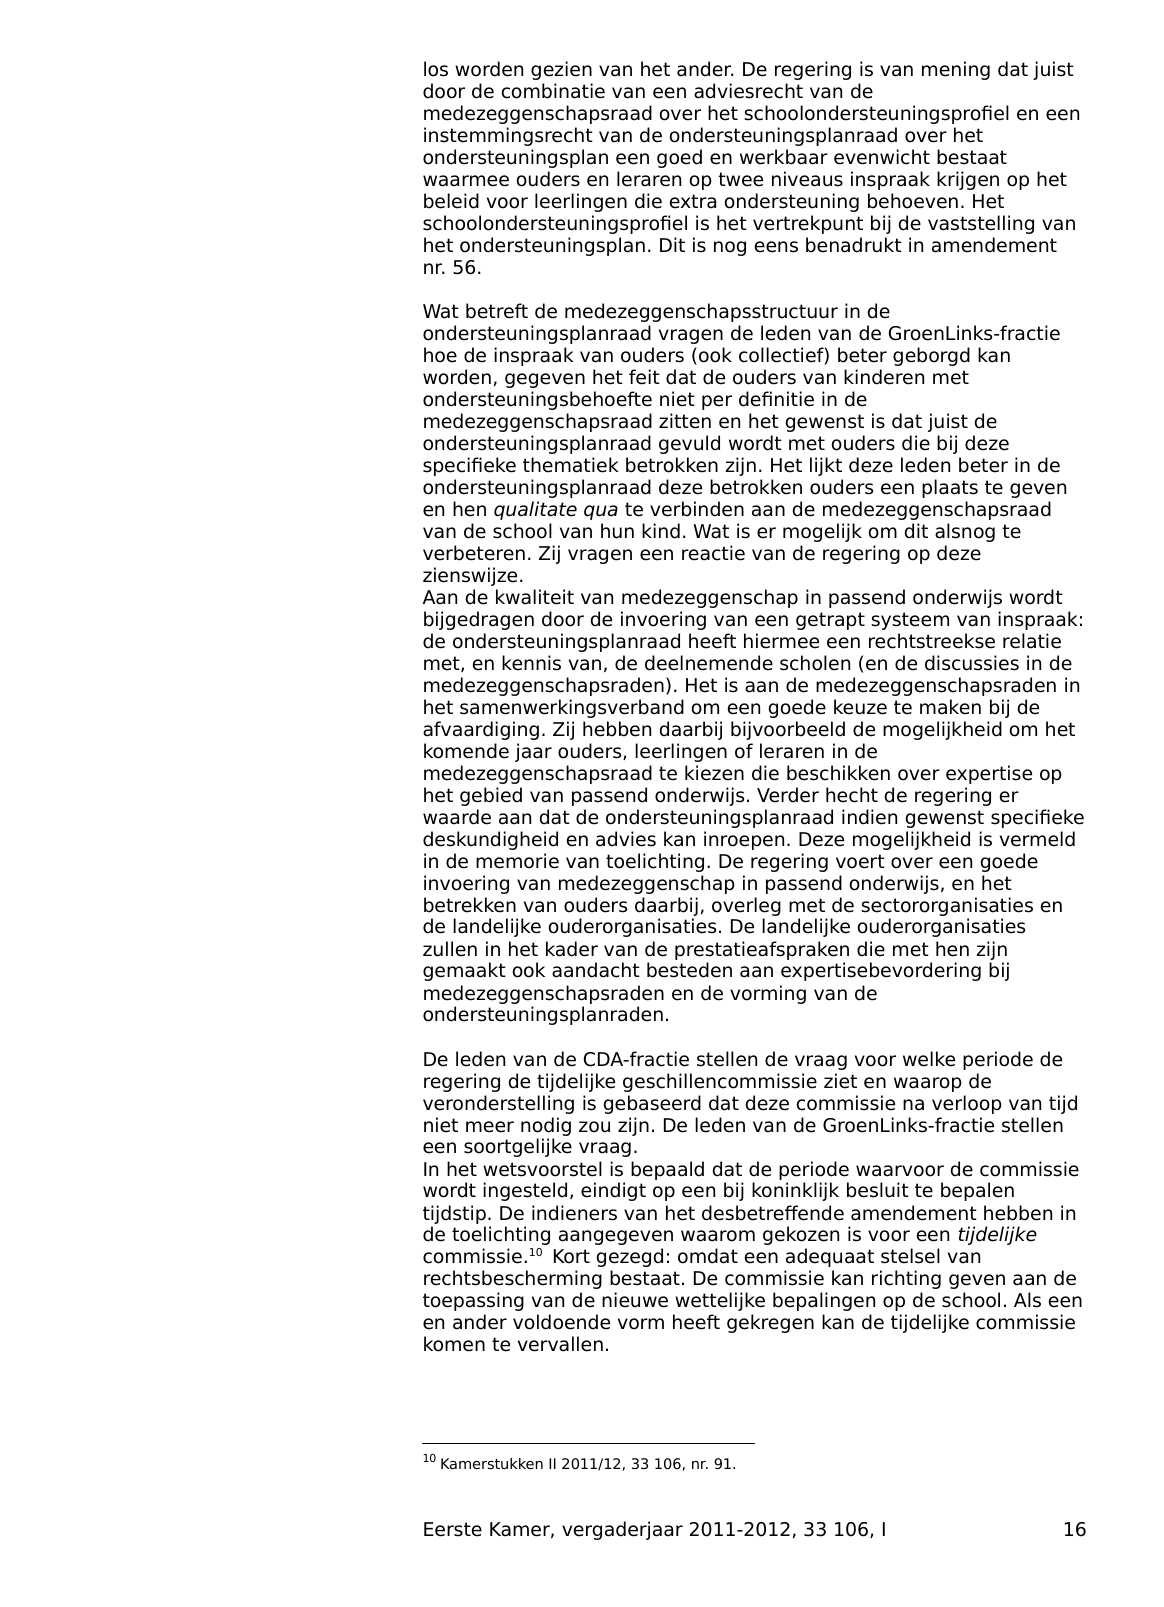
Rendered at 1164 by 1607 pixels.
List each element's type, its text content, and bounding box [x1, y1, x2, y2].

text Aan de kwaliteit van medezeggenschap in passend onderwijs wordt bijgedragen door de invoering van een getrapt systeem van inspraak: de ondersteuningsplanraad heeft hiermee een rechtstreekse relatie met, en kennis van, de deelnemende scholen (en de discussies in de medezeggenschapsraden). Het is aan de medezeggenschapsraden in het samenwerkingsverband om een goede keuze te maken bij de afvaardiging. Zij hebben daarbij bijvoorbeeld de mogelijkheid om het komende jaar ouders, leerlingen of leraren in de medezeggenschapsraad te kiezen die beschikken over expertise op het gebied van passend onderwijs. Verder hecht de regering er waarde aan dat de ondersteuningsplanraad indien gewenst specifieke deskundigheid en advies kan inroepen. Deze mogelijkheid is vermeld in de memorie van toelichting. De regering voert over een goede invoering van medezeggenschap in passend onderwijs, en het betrekken van ouders daarbij, overleg met de sectororganisaties en de landelijke ouderorganisaties. De landelijke ouderorganisaties zullen in het kader van de prestatieafspraken die met hen zijn gemaakt ook aandacht besteden aan expertisebevordering bij medezeggenschapsraden en de vorming van de ondersteuningsplanraden. [422, 587, 1087, 1026]
text De leden van de CDA-fractie stellen de vraag voor welke periode de regering de tijdelijke geschillencommissie ziet en waarop de veronderstelling is gebaseerd dat deze commissie na verloop van tijd niet meer nodig zou zijn. De leden van de GroenLinks-fractie stellen een soortgelijke vraag. [422, 1048, 1087, 1158]
text Kamerstukken II 2011/12, 33 106, nr. 91. [422, 1452, 1087, 1474]
text los worden gezien van het ander. De regering is van mening dat juist door de combinatie van een adviesrecht van de medezeggenschapsraad over het schoolondersteuningsprofiel en een instemmingsrecht van de ondersteuningsplanraad over het ondersteuningsplan een goed en werkbaar evenwicht bestaat waarmee ouders en leraren op twee niveaus inspraak krijgen op het beleid voor leerlingen die extra ondersteuning behoeven. Het schoolondersteuningsprofiel is het vertrekpunt bij de vaststelling van het ondersteuningsplan. Dit is nog eens benadrukt in amendement nr. 56. [422, 59, 1087, 279]
text Wat betreft de medezeggenschapsstructuur in de ondersteuningsplanraad vragen de leden van de GroenLinks-fractie hoe de inspraak van ouders (ook collectief) beter geborgd kan worden, gegeven het feit dat de ouders van kinderen met ondersteuningsbehoefte niet per definitie in de medezeggenschapsraad zitten en het gewenst is dat juist de ondersteuningsplanraad gevuld wordt met ouders die bij deze specifieke thematiek betrokken zijn. Het lijkt deze leden beter in de ondersteuningsplanraad deze betrokken ouders een plaats te geven en hen qualitate qua te verbinden aan de medezeggenschapsraad van de school van hun kind. Wat is er mogelijk om dit alsnog te verbeteren. Zij vragen een reactie van de regering op deze zienswijze. [422, 301, 1087, 587]
text In het wetsvoorstel is bepaald dat de periode waarvoor de commissie wordt ingesteld, eindigt op een bij koninklijk besluit te bepalen tijdstip. De indieners van het desbetreffende amendement hebben in de toelichting aangegeven waarom gekozen is voor een tijdelijke commissie. Kort gezegd: omdat een adequaat stelsel van rechtsbescherming bestaat. De commissie kan richting geven aan de toepassing van de nieuwe wettelijke bepalingen op de school. Als een en ander voldoende vorm heeft gekregen kan de tijdelijke commissie komen te vervallen. [422, 1158, 1087, 1356]
